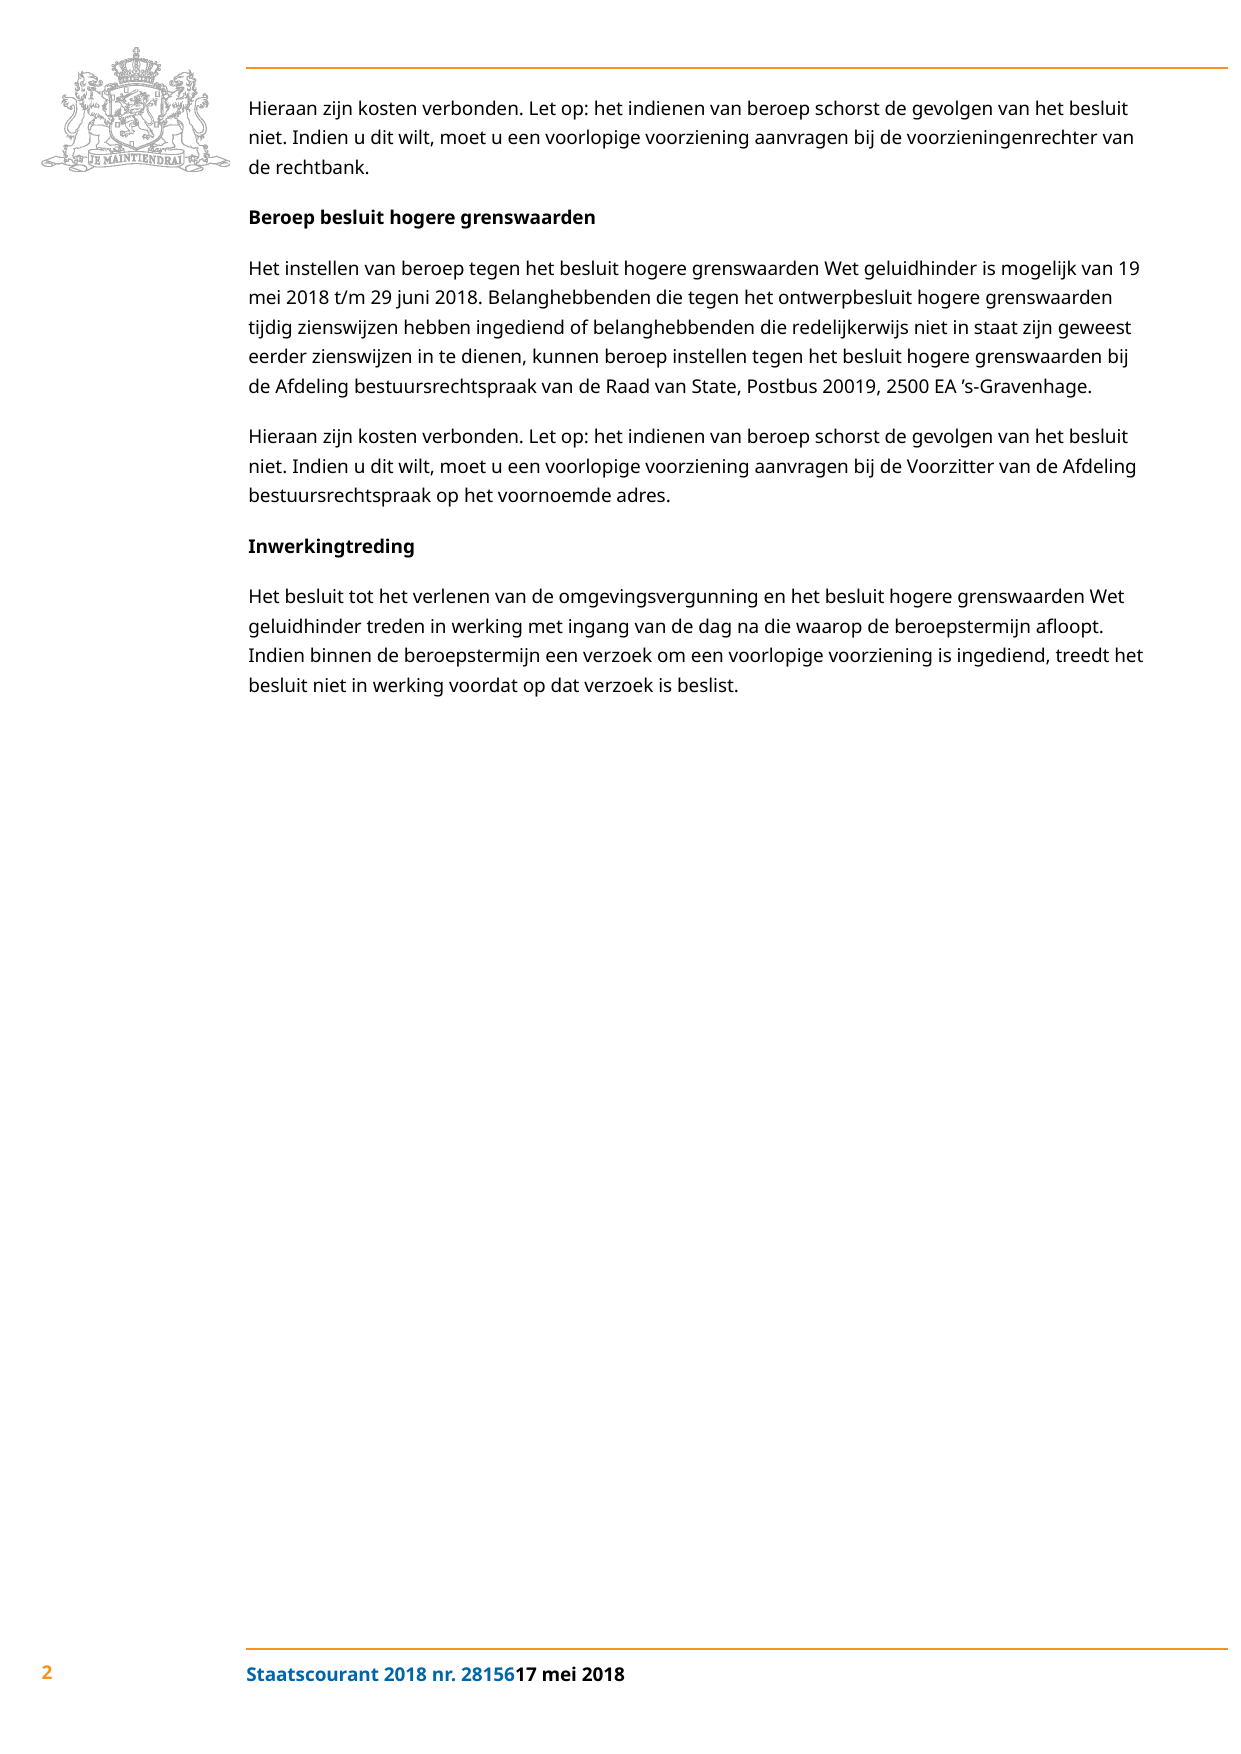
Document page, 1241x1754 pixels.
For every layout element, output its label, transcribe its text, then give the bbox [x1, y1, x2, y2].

text Hieraan zijn kosten verbonden. Let op: het indienen van beroep schorst de gevolgen van het besluit niet. Indien u dit wilt, moet u een voorlopige voorziening aanvragen bij de voorzieningenrechter van de rechtbank. [248, 95, 1152, 180]
text Inwerkingtreding [248, 533, 1152, 559]
text Het instellen van beroep tegen het besluit hogere grenswaarden Wet geluidhinder is mogelijk van 19 mei 2018 t/m 29 juni 2018. Belanghebbenden die tegen het ontwerpbesluit hogere grenswaarden tijdig zienswijzen hebben ingediend of belanghebbenden die redelijkerwijs niet in staat zijn geweest eerder zienswijzen in te dienen, kunnen beroep instellen tegen het besluit hogere grenswaarden bij de Afdeling bestuursrechtspraak van de Raad van State, Postbus 20019, 2500 EA ’s-Gravenhage. [248, 255, 1152, 399]
text Beroep besluit hogere grenswaarden [248, 204, 1152, 230]
text Hieraan zijn kosten verbonden. Let op: het indienen van beroep schorst de gevolgen van het besluit niet. Indien u dit wilt, moet u een voorlopige voorziening aanvragen bij de Voorzitter van de Afdeling bestuursrechtspraak op het voornoemde adres. [248, 423, 1152, 508]
picture [41, 47, 231, 172]
text Het besluit tot het verlenen van de omgevingsvergunning en het besluit hogere grenswaarden Wet geluidhinder treden in werking met ingang van de dag na die waarop de beroepstermijn afloopt. Indien binnen de beroepstermijn een verzoek om een voorlopige voorziening is ingediend, treedt het besluit niet in werking voordat op dat verzoek is beslist. [248, 583, 1152, 698]
